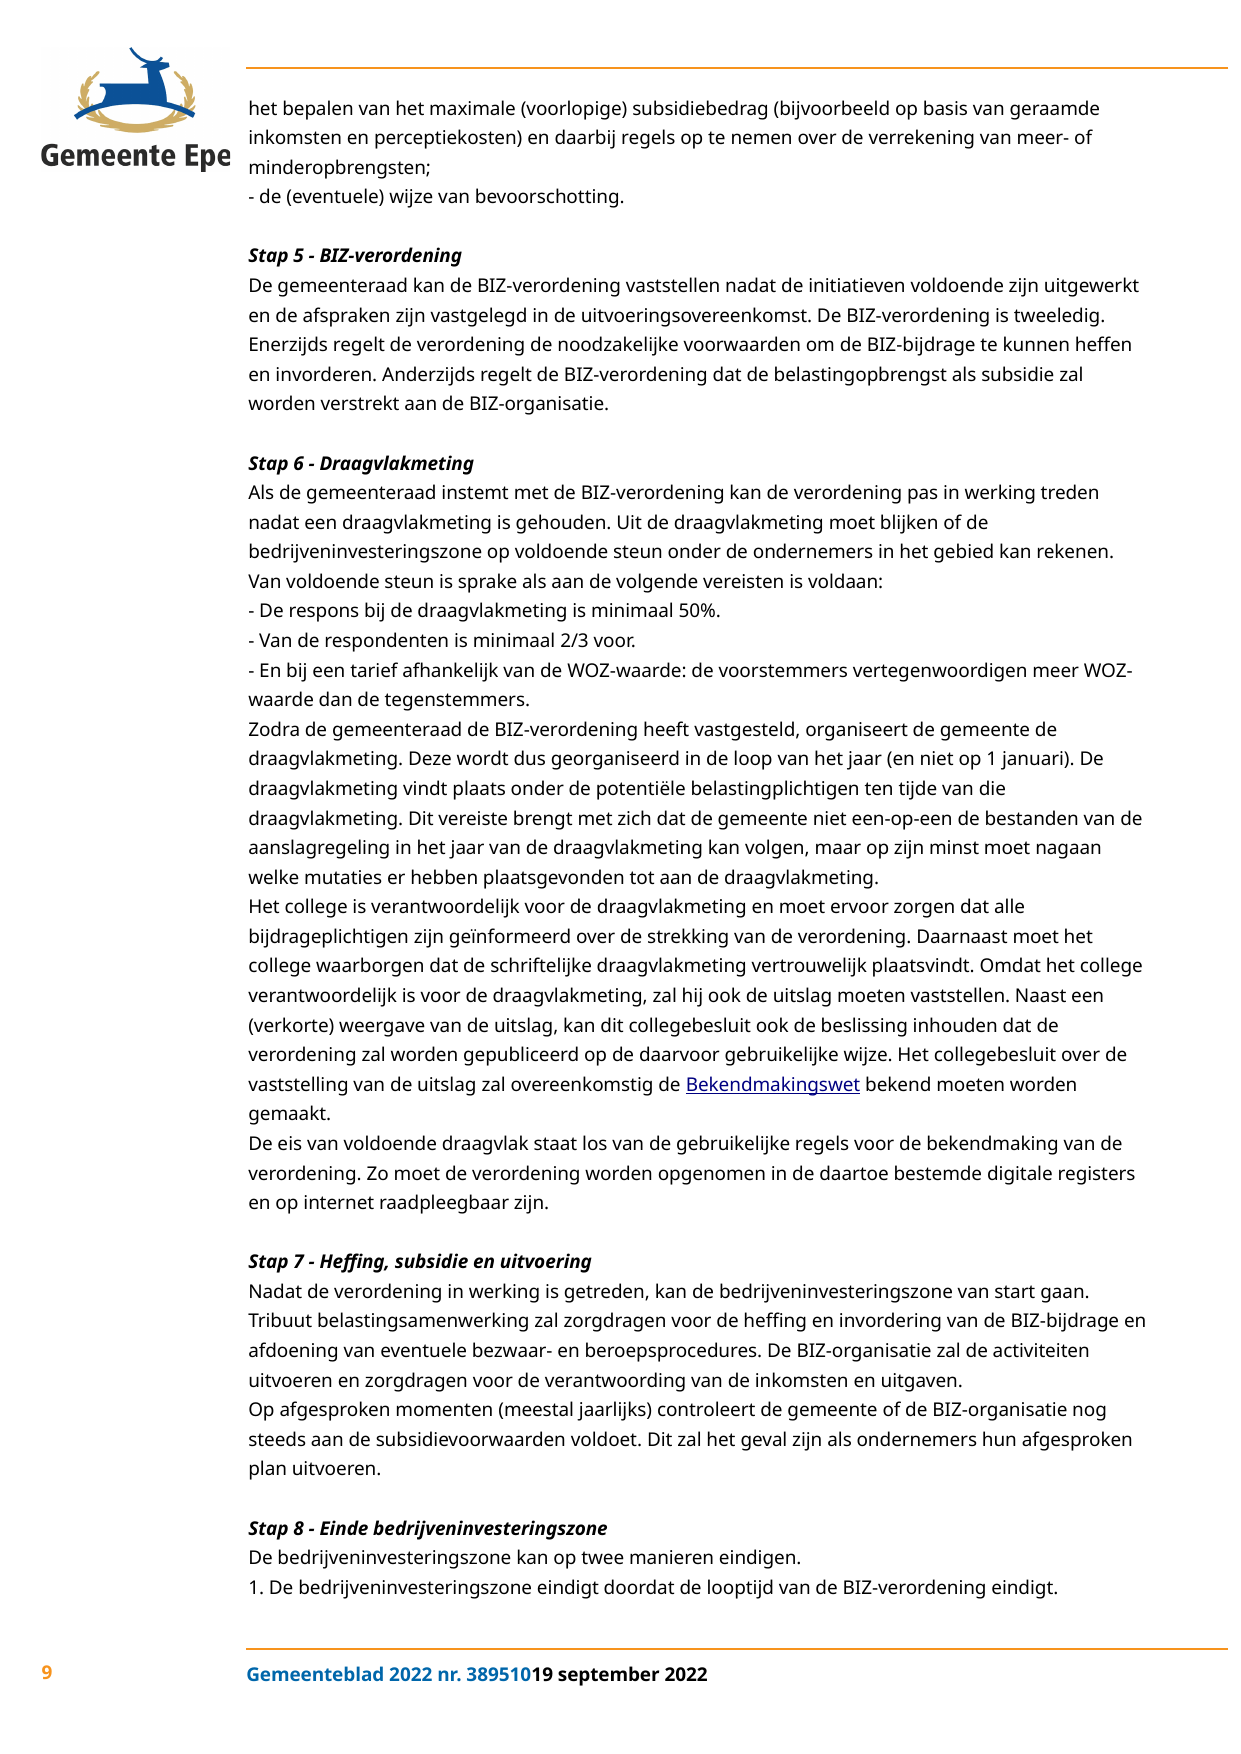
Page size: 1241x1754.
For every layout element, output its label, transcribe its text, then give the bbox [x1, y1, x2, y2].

text - de (eventuele) wijze van bevoorschotting. [248, 183, 1152, 209]
text De eis van voldoende draagvlak staat los van de gebruikelijke regels voor de bekendmaking van de verordening. Zo moet de verordening worden opgenomen in de daartoe bestemde digitale registers en op internet raadpleegbaar zijn. [248, 1130, 1152, 1215]
text Als de gemeenteraad instemt met de BIZ-verordening kan de verordening pas in werking treden nadat een draagvlakmeting is gehouden. Uit de draagvlakmeting moet blijken of de bedrijveninvesteringszone op voldoende steun onder de ondernemers in het gebied kan rekenen. Van voldoende steun is sprake als aan de volgende vereisten is voldaan: [248, 479, 1152, 594]
text Stap 7 - Heffing, subsidie en uitvoering [248, 1248, 1152, 1274]
text Stap 5 - BIZ-verordening [248, 243, 1152, 268]
text Zodra de gemeenteraad de BIZ-verordening heeft vastgesteld, organiseert de gemeente de draagvlakmeting. Deze wordt dus georganiseerd in de loop van het jaar (en niet op 1 januari). De draagvlakmeting vindt plaats onder de potentiële belastingplichtigen ten tijde van die draagvlakmeting. Dit vereiste brengt met zich dat de gemeente niet een-op-een de bestanden van de aanslagregeling in het jaar van de draagvlakmeting kan volgen, maar op zijn minst moet nagaan welke mutaties er hebben plaatsgevonden tot aan de draagvlakmeting. [248, 716, 1152, 890]
text Nadat de verordening in werking is getreden, kan de bedrijveninvesteringszone van start gaan. Tribuut belastingsamenwerking zal zorgdragen voor de heffing en invordering van de BIZ-bijdrage en afdoening van eventuele bezwaar- en beroepsprocedures. De BIZ-organisatie zal de activiteiten uitvoeren en zorgdragen voor de verantwoording van de inkomsten en uitgaven. [248, 1278, 1152, 1393]
text 1. De bedrijveninvesteringszone eindigt doordat de looptijd van de BIZ-verordening eindigt. [248, 1574, 1152, 1600]
text het bepalen van het maximale (voorlopige) subsidiebedrag (bijvoorbeeld op basis van geraamde inkomsten en perceptiekosten) en daarbij regels op te nemen over de verrekening van meer- of minderopbrengsten; [248, 95, 1152, 180]
text De bedrijveninvesteringszone kan op twee manieren eindigen. [248, 1544, 1152, 1570]
text De gemeenteraad kan de BIZ-verordening vaststellen nadat de initiatieven voldoende zijn uitgewerkt en de afspraken zijn vastgelegd in de uitvoeringsovereenkomst. De BIZ-verordening is tweeledig. Enerzijds regelt de verordening de noodzakelijke voorwaarden om de BIZ-bijdrage te kunnen heffen en invorderen. Anderzijds regelt de BIZ-verordening dat de belastingopbrengst als subsidie zal worden verstrekt aan de BIZ-organisatie. [248, 272, 1152, 416]
text Het college is verantwoordelijk voor de draagvlakmeting en moet ervoor zorgen dat alle bijdrageplichtigen zijn geïnformeerd over de strekking van de verordening. Daarnaast moet het college waarborgen dat de schriftelijke draagvlakmeting vertrouwelijk plaatsvindt. Omdat het college verantwoordelijk is voor de draagvlakmeting, zal hij ook de uitslag moeten vaststellen. Naast een (verkorte) weergave van de uitslag, kan dit collegebesluit ook de beslissing inhouden dat de verordening zal worden gepubliceerd op de daarvoor gebruikelijke wijze. Het collegebesluit over de vaststelling van de uitslag zal overeenkomstig de Bekendmakingswet bekend moeten worden gemaakt. [248, 893, 1152, 1126]
text Stap 8 - Einde bedrijveninvesteringszone [248, 1515, 1152, 1541]
picture [41, 47, 231, 172]
text - Van de respondenten is minimaal 2/3 voor. [248, 627, 1152, 653]
text Op afgesproken momenten (meestal jaarlijks) controleert de gemeente of de BIZ-organisatie nog steeds aan de subsidievoorwaarden voldoet. Dit zal het geval zijn als ondernemers hun afgesproken plan uitvoeren. [248, 1396, 1152, 1481]
text - En bij een tarief afhankelijk van de WOZ-waarde: de voorstemmers vertegenwoordigen meer WOZ-waarde dan de tegenstemmers. [248, 657, 1152, 712]
text - De respons bij de draagvlakmeting is minimaal 50%. [248, 598, 1152, 623]
text Stap 6 - Draagvlakmeting [248, 450, 1152, 476]
